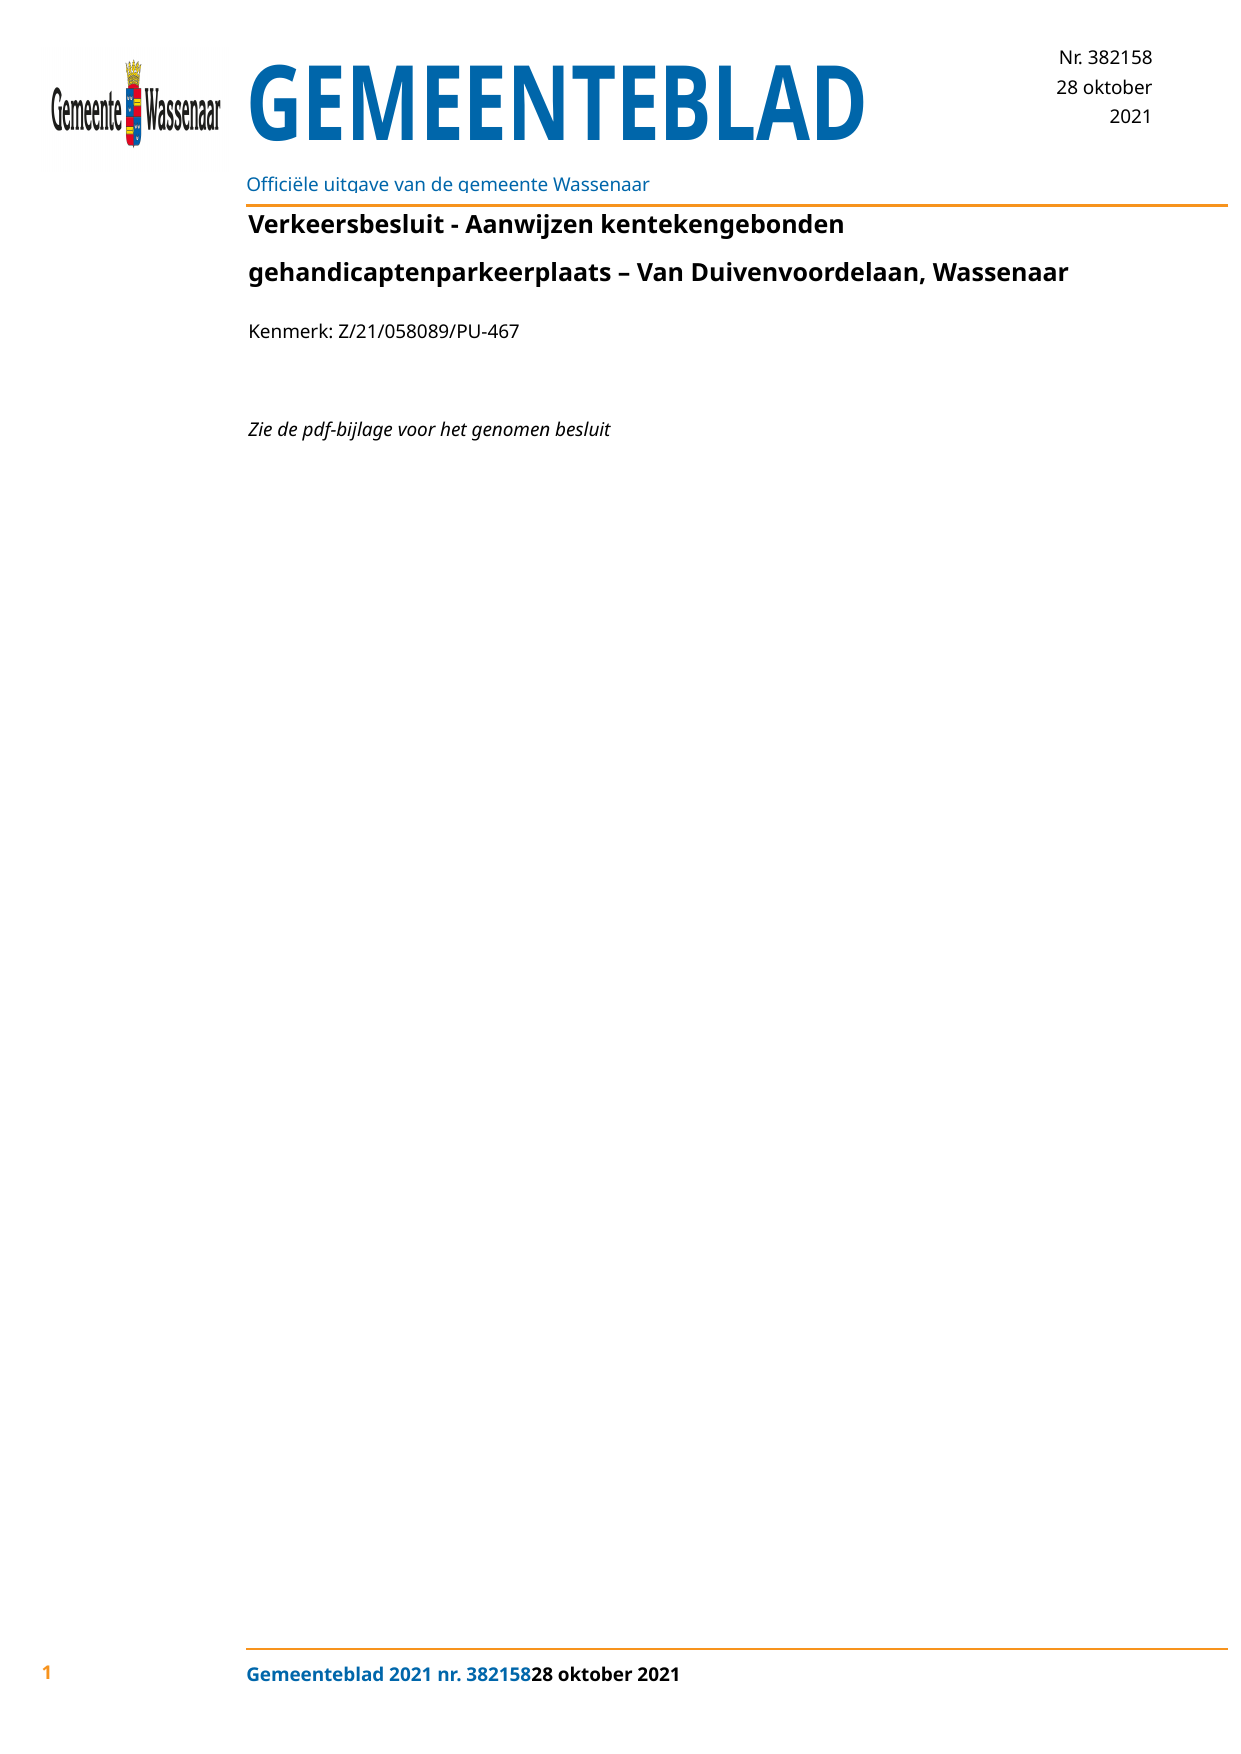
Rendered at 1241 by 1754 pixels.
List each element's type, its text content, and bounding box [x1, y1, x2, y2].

text Verkeersbesluit - Aanwijzen kentekengebonden gehandicaptenparkeerplaats – Van Duivenvoordelaan, Wassenaar [248, 207, 1152, 288]
picture [41, 47, 231, 172]
text Zie de pdf-bijlage voor het genomen besluit [248, 416, 1152, 442]
text Kenmerk: Z/21/058089/PU-467 [248, 318, 1152, 344]
